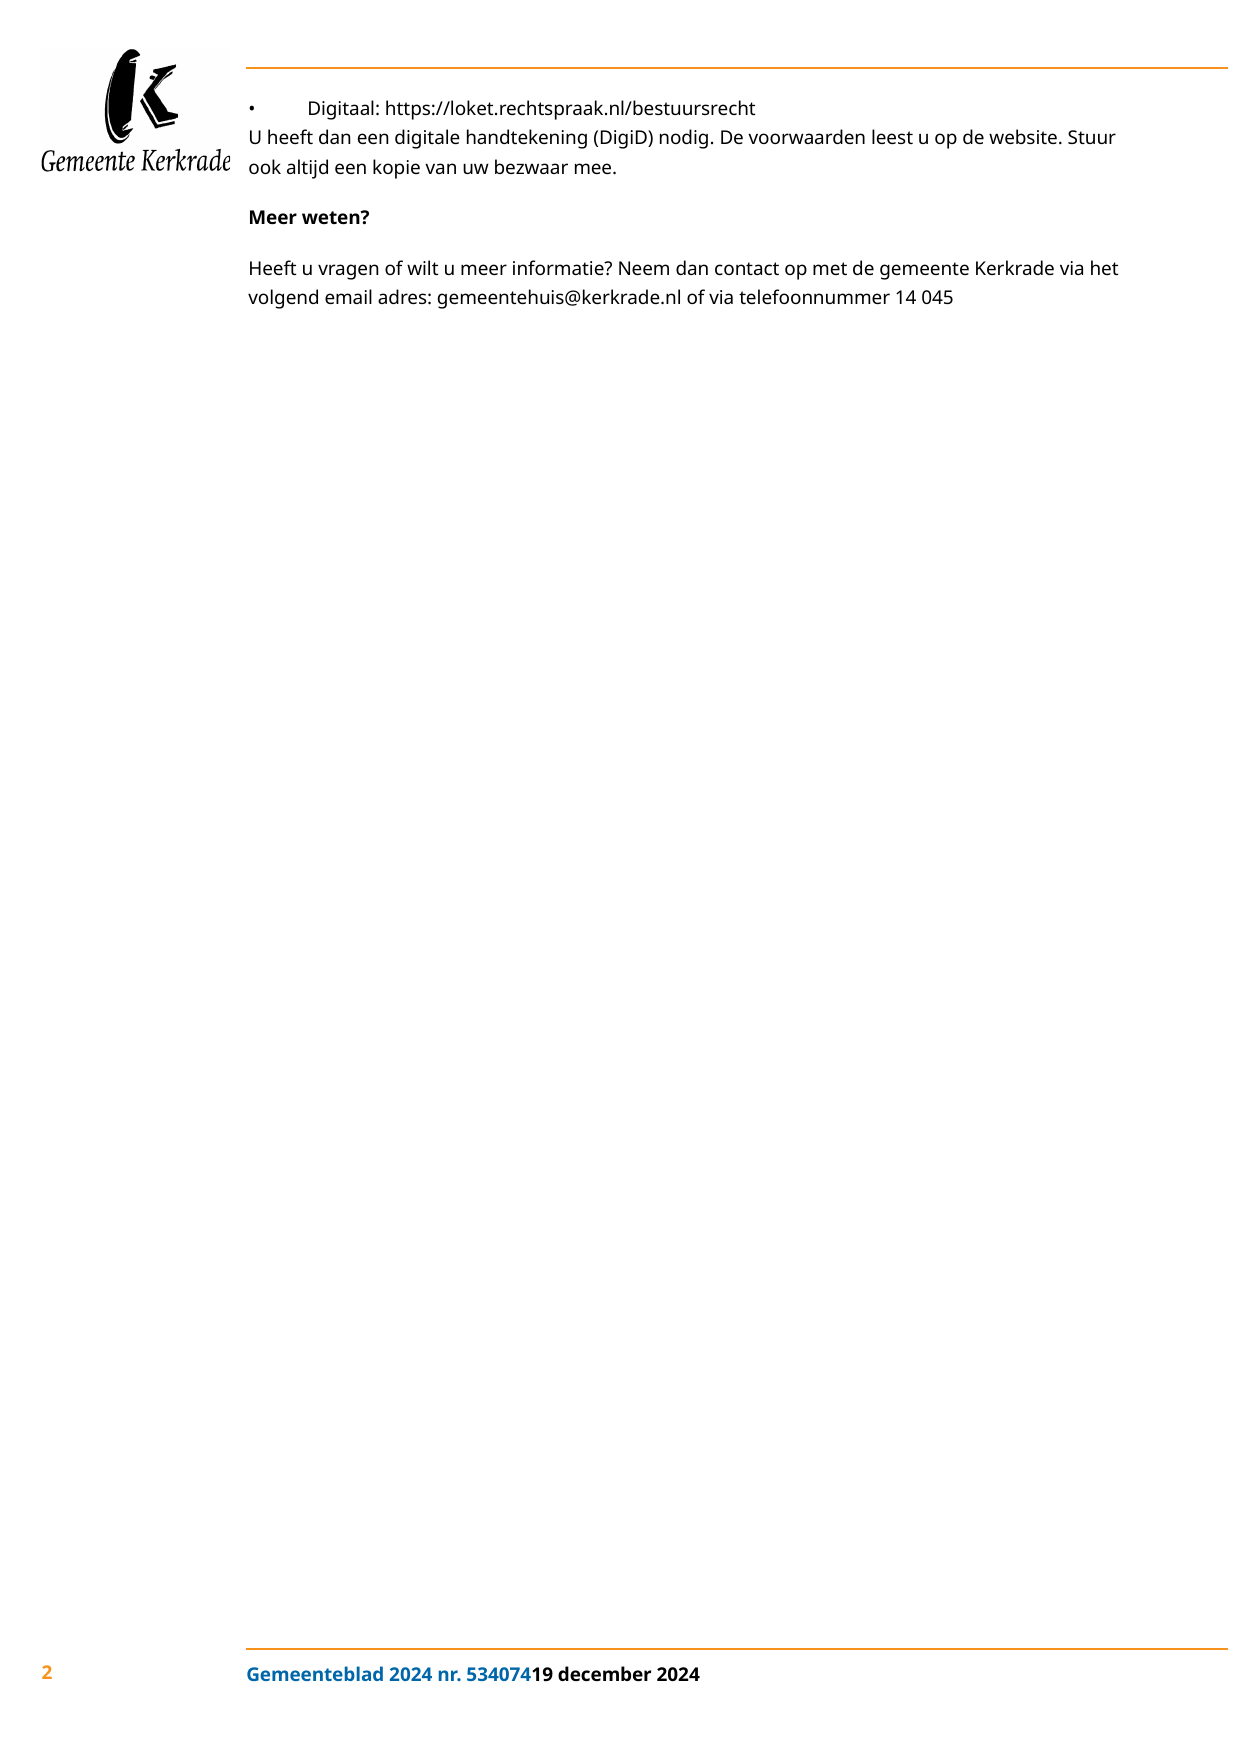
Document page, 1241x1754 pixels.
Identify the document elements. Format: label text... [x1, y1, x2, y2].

text Heeft u vragen of wilt u meer informatie? Neem dan contact op met de gemeente Kerkrade via het volgend email adres: gemeentehuis@kerkrade.nl of via telefoonnummer 14 045 [248, 255, 1152, 310]
text Meer weten? [248, 204, 1152, 230]
list Digitaal: https://loket.rechtspraak.nl/bestuursrecht [248, 95, 1152, 121]
text U heeft dan een digitale handtekening (DigiD) nodig. De voorwaarden leest u op de website. Stuur ook altijd een kopie van uw bezwaar mee. [248, 124, 1152, 180]
picture [41, 47, 231, 172]
